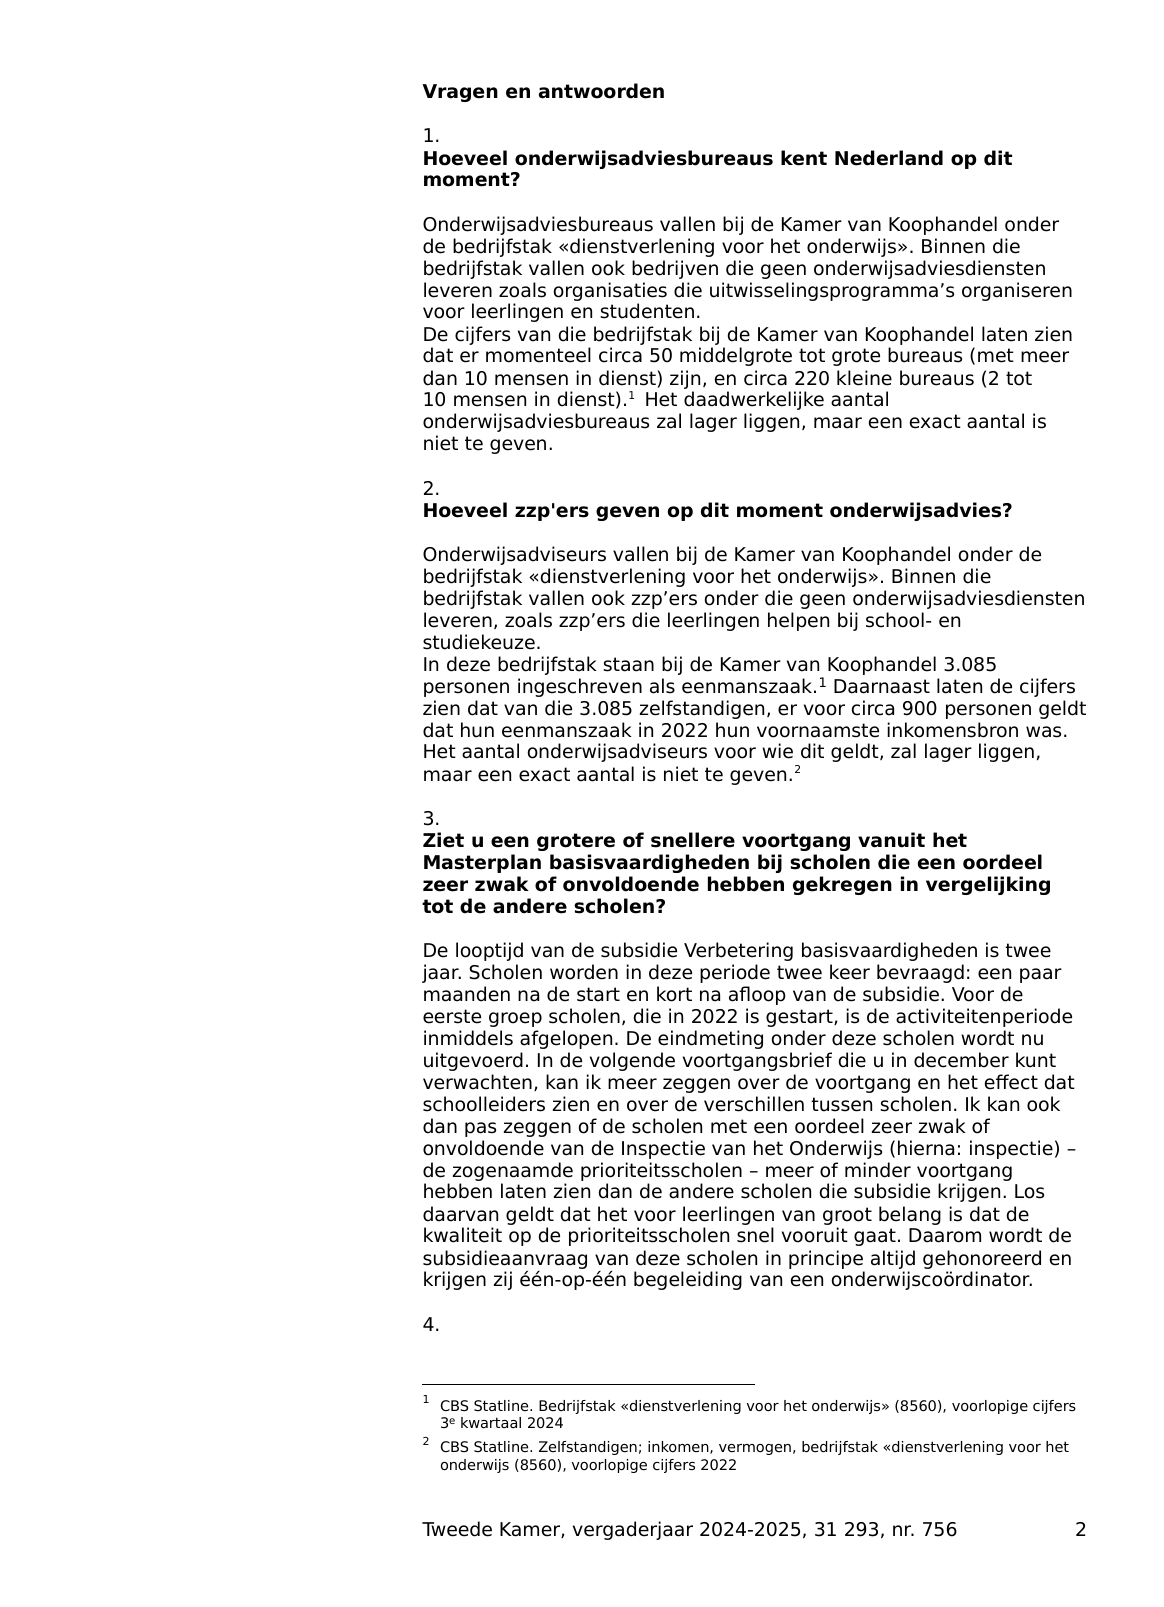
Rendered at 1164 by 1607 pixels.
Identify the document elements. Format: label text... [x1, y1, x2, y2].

text Hoeveel onderwijsadviesbureaus kent Nederland op dit moment? [422, 147, 1087, 191]
text 2. [422, 477, 1087, 499]
text In deze bedrijfstak staan bij de Kamer van Koophandel 3.085 personen ingeschreven als eenmanszaak.1 Daarnaast laten de cijfers zien dat van die 3.085 zelfstandigen, er voor circa 900 personen geldt dat hun eenmanszaak in 2022 hun voornaamste inkomensbron was. Het aantal onderwijsadviseurs voor wie dit geldt, zal lager liggen, maar een exact aantal is niet te geven. [422, 653, 1087, 785]
text De cijfers van die bedrijfstak bij de Kamer van Koophandel laten zien dat er momenteel circa 50 middelgrote tot grote bureaus (met meer dan 10 mensen in dienst) zijn, en circa 220 kleine bureaus (2 tot 10 mensen in dienst). Het daadwerkelijke aantal onderwijsadviesbureaus zal lager liggen, maar een exact aantal is niet te geven. [422, 323, 1087, 455]
text 4. [422, 1313, 1087, 1336]
text Onderwijsadviseurs vallen bij de Kamer van Koophandel onder de bedrijfstak «dienstverlening voor het onderwijs». Binnen die bedrijfstak vallen ook zzp’ers onder die geen onderwijsadviesdiensten leveren, zoals zzp’ers die leerlingen helpen bij school- en studiekeuze. [422, 544, 1087, 653]
text CBS Statline. Zelfstandigen; inkomen, vermogen, bedrijfstak «dienstverlening voor het onderwijs (8560), voorlopige cijfers 2022 [422, 1435, 1087, 1474]
subtitle Vragen en antwoorden [422, 81, 1087, 103]
text De looptijd van de subsidie Verbetering basisvaardigheden is twee jaar. Scholen worden in deze periode twee keer bevraagd: een paar maanden na de start en kort na afloop van de subsidie. Voor de eerste groep scholen, die in 2022 is gestart, is de activiteitenperiode inmiddels afgelopen. De eindmeting onder deze scholen wordt nu uitgevoerd. In de volgende voortgangsbrief die u in december kunt verwachten, kan ik meer zeggen over de voortgang en het effect dat schoolleiders zien en over de verschillen tussen scholen. Ik kan ook dan pas zeggen of de scholen met een oordeel zeer zwak of onvoldoende van de Inspectie van het Onderwijs (hierna: inspectie) – de zogenaamde prioriteitsscholen – meer of minder voortgang hebben laten zien dan de andere scholen die subsidie krijgen. Los daarvan geldt dat het voor leerlingen van groot belang is dat de kwaliteit op de prioriteitsscholen snel vooruit gaat. Daarom wordt de subsidieaanvraag van deze scholen in principe altijd gehonoreerd en krijgen zij één-op-één begeleiding van een onderwijscoördinator. [422, 940, 1087, 1291]
text Onderwijsadviesbureaus vallen bij de Kamer van Koophandel onder de bedrijfstak «dienstverlening voor het onderwijs». Binnen die bedrijfstak vallen ook bedrijven die geen onderwijsadviesdiensten leveren zoals organisaties die uitwisselingsprogramma’s organiseren voor leerlingen en studenten. [422, 213, 1087, 323]
text 1. [422, 125, 1087, 147]
text Hoeveel zzp'ers geven op dit moment onderwijsadvies? [422, 499, 1087, 521]
text 3. [422, 808, 1087, 829]
text CBS Statline. Bedrijfstak «dienstverlening voor het onderwijs» (8560), voorlopige cijfers 3e kwartaal 2024 [422, 1393, 1087, 1432]
text Ziet u een grotere of snellere voortgang vanuit het Masterplan basisvaardigheden bij scholen die een oordeel zeer zwak of onvoldoende hebben gekregen in vergelijking tot de andere scholen? [422, 829, 1087, 917]
